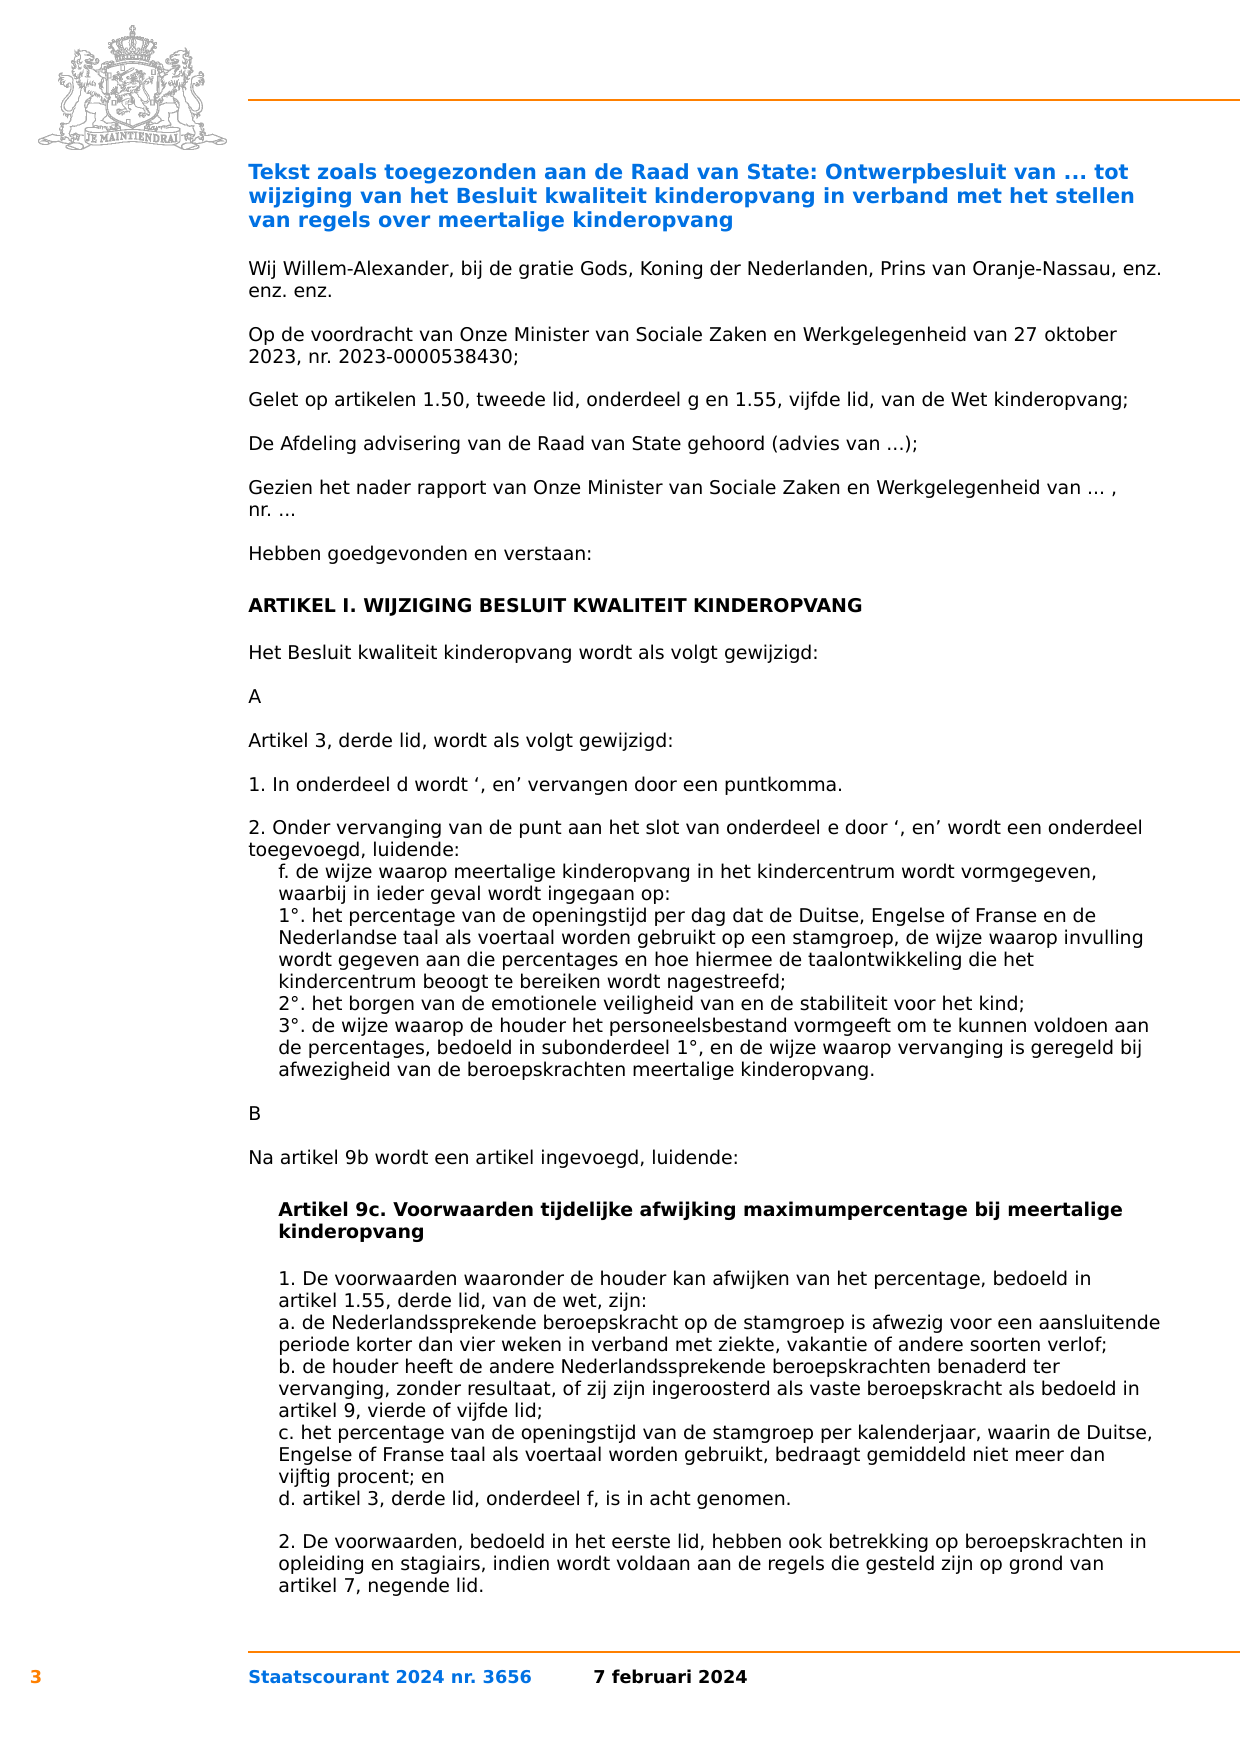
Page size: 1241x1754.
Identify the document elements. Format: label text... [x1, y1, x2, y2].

text 2. De voorwaarden, bedoeld in het eerste lid, hebben ook betrekking op beroepskrachten in opleiding en stagiairs, indien wordt voldaan aan de regels die gesteld zijn op grond van artikel 7, negende lid. [278, 1531, 1163, 1597]
text Op de voordracht van Onze Minister van Sociale Zaken en Werkgelegenheid van 27 oktober 2023, nr. 2023-0000538430; [248, 323, 1163, 367]
text De Afdeling advisering van de Raad van State gehoord (advies van ...); [248, 433, 1163, 455]
text Het Besluit kwaliteit kinderopvang wordt als volgt gewijzigd: [248, 642, 1163, 664]
text Wij Willem-Alexander, bij de gratie Gods, Koning der Nederlanden, Prins van Oranje-Nassau, enz. enz. enz. [248, 258, 1163, 302]
text Artikel 3, derde lid, wordt als volgt gewijzigd: [248, 729, 1163, 752]
text 3°. de wijze waarop de houder het personeelsbestand vormgeeft om te kunnen voldoen aan de percentages, bedoeld in subonderdeel 1°, en de wijze waarop vervanging is geregeld bij afwezigheid van de beroepskrachten meertalige kinderopvang. [278, 1015, 1163, 1081]
picture [38, 25, 227, 150]
subtitle Artikel 9c. Voorwaarden tijdelijke afwijking maximumpercentage bij meertalige kinderopvang [278, 1199, 1163, 1243]
text A [248, 686, 1163, 708]
text f. de wijze waarop meertalige kinderopvang in het kindercentrum wordt vormgegeven, waarbij in ieder geval wordt ingegaan op: [278, 861, 1163, 905]
text Hebben goedgevonden en verstaan: [248, 543, 1163, 565]
text 1. De voorwaarden waaronder de houder kan afwijken van het percentage, bedoeld in artikel 1.55, derde lid, van de wet, zijn: [278, 1268, 1163, 1312]
text 2. Onder vervanging van de punt aan het slot van onderdeel e door ‘, en’ wordt een onderdeel toegevoegd, luidende: [248, 817, 1163, 861]
text a. de Nederlandssprekende beroepskracht op de stamgroep is afwezig voor een aansluitende periode korter dan vier weken in verband met ziekte, vakantie of andere soorten verlof; [278, 1312, 1163, 1356]
text Gezien het nader rapport van Onze Minister van Sociale Zaken en Werkgelegenheid van ... , nr. ... [248, 477, 1163, 521]
subtitle ARTIKEL I. WIJZIGING BESLUIT KWALITEIT KINDEROPVANG [248, 595, 1163, 617]
text 1. In onderdeel d wordt ‘, en’ vervangen door een puntkomma. [248, 773, 1163, 795]
text Gelet op artikelen 1.50, tweede lid, onderdeel g en 1.55, vijfde lid, van de Wet kinderopvang; [248, 389, 1163, 411]
text b. de houder heeft de andere Nederlandssprekende beroepskrachten benaderd ter vervanging, zonder resultaat, of zij zijn ingeroosterd als vaste beroepskracht als bedoeld in artikel 9, vierde of vijfde lid; [278, 1356, 1163, 1422]
text 1°. het percentage van de openingstijd per dag dat de Duitse, Engelse of Franse en de Nederlandse taal als voertaal worden gebruikt op een stamgroep, de wijze waarop invulling wordt gegeven aan die percentages en hoe hiermee de taalontwikkeling die het kindercentrum beoogt te bereiken wordt nagestreefd; [278, 905, 1163, 993]
text Na artikel 9b wordt een artikel ingevoegd, luidende: [248, 1147, 1163, 1169]
text d. artikel 3, derde lid, onderdeel f, is in acht genomen. [278, 1487, 1163, 1509]
subtitle Tekst zoals toegezonden aan de Raad van State: Ontwerpbesluit van ... tot wijziging van het Besluit kwaliteit kinderopvang in verband met het stellen van regels over meertalige kinderopvang [248, 160, 1163, 233]
text 2°. het borgen van de emotionele veiligheid van en de stabiliteit voor het kind; [278, 993, 1163, 1015]
text B [248, 1103, 1163, 1125]
text c. het percentage van de openingstijd van de stamgroep per kalenderjaar, waarin de Duitse, Engelse of Franse taal als voertaal worden gebruikt, bedraagt gemiddeld niet meer dan vijftig procent; en [278, 1422, 1163, 1487]
